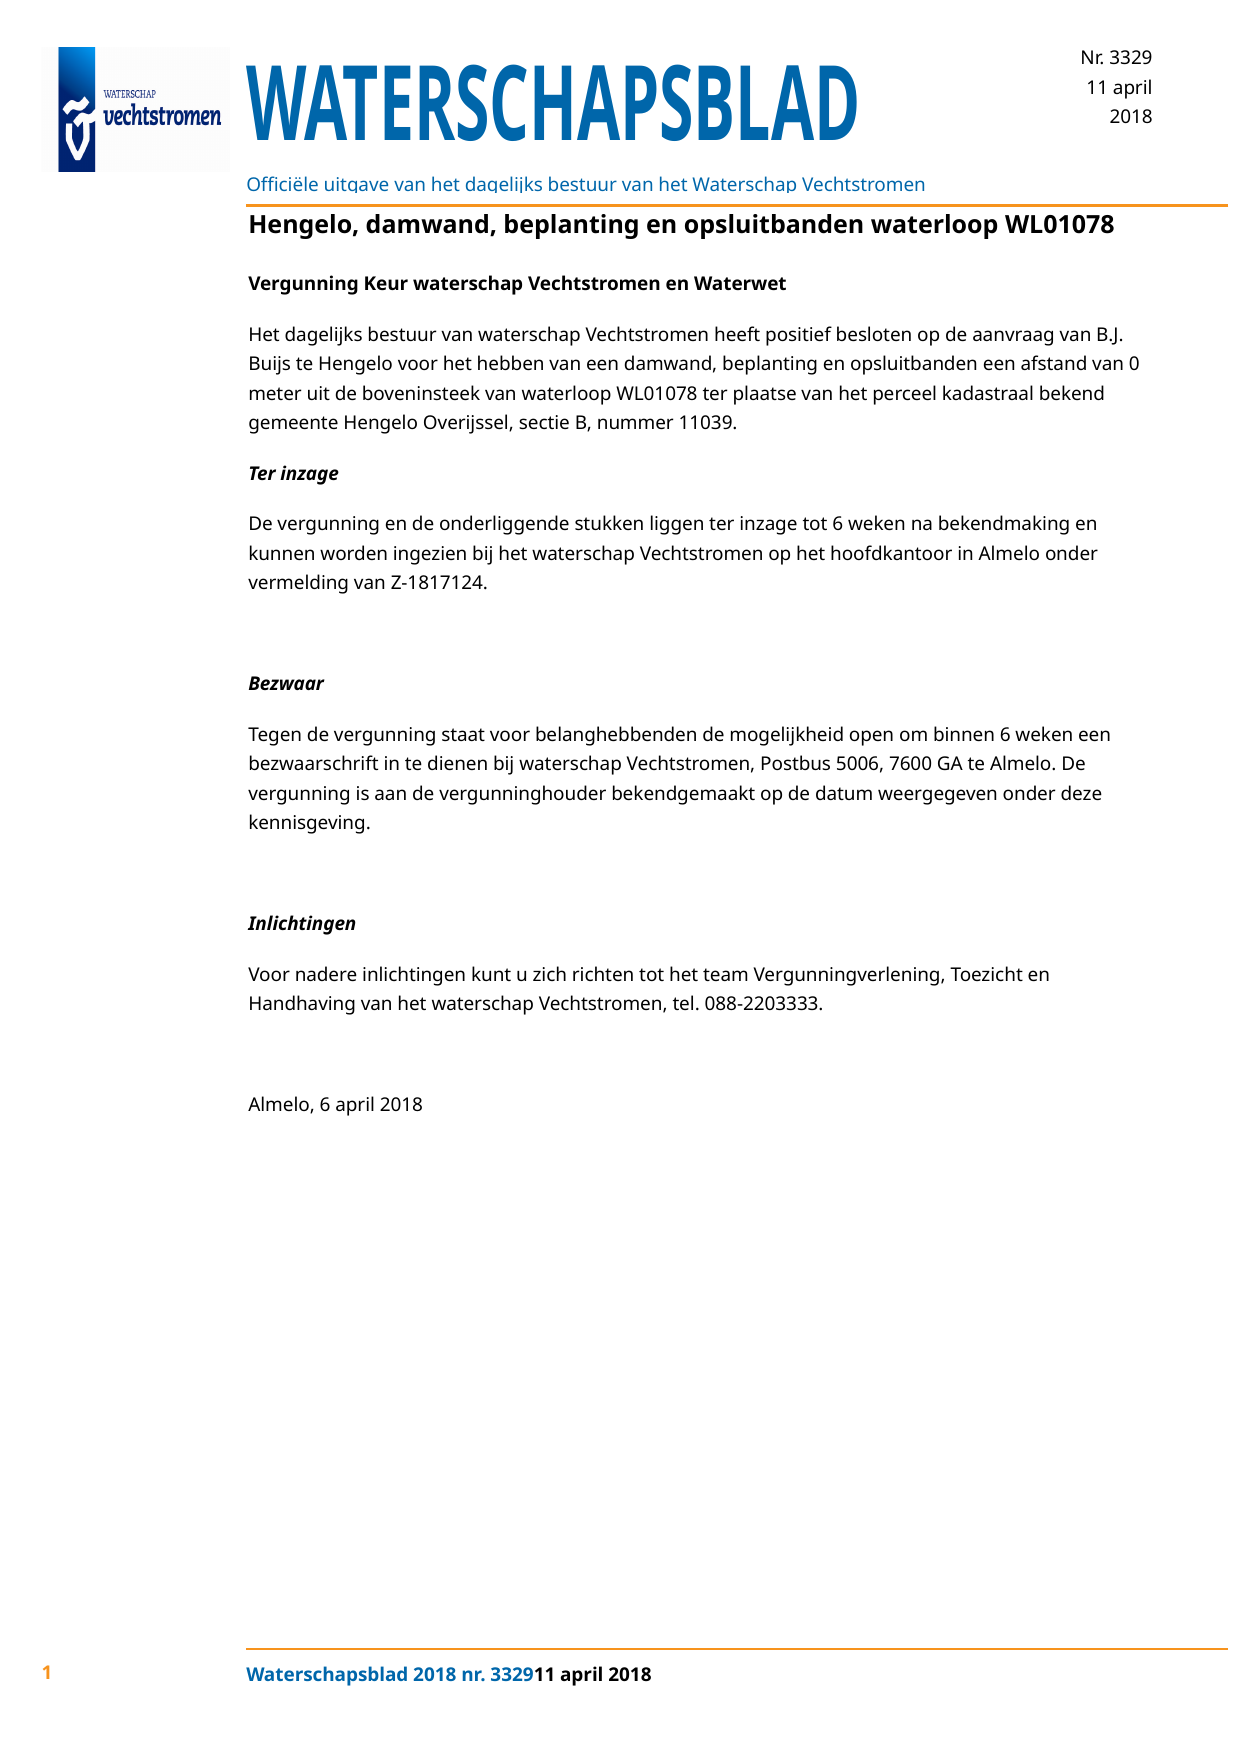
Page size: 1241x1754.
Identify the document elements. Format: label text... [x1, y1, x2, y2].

text De vergunning en de onderliggende stukken liggen ter inzage tot 6 weken na bekendmaking en kunnen worden ingezien bij het waterschap Vechtstromen op het hoofdkantoor in Almelo onder vermelding van Z-1817124. [248, 510, 1152, 595]
text Het dagelijks bestuur van waterschap Vechtstromen heeft positief besloten op de aanvraag van B.J. Buijs te Hengelo voor het hebben van een damwand, beplanting en opsluitbanden een afstand van 0 meter uit de boveninsteek van waterloop WL01078 ter plaatse van het perceel kadastraal bekend gemeente Hengelo Overijssel, sectie B, nummer 11039. [248, 321, 1152, 435]
picture [41, 47, 231, 172]
text Almelo, 6 april 2018 [248, 1091, 1152, 1117]
text Voor nadere inlichtingen kunt u zich richten tot het team Vergunningverlening, Toezicht en Handhaving van het waterschap Vechtstromen, tel. 088-2203333. [248, 961, 1152, 1016]
text Bezwaar [248, 670, 1152, 696]
text Vergunning Keur waterschap Vechtstromen en Waterwet [248, 270, 1152, 296]
text Inlichtingen [248, 910, 1152, 936]
text Hengelo, damwand, beplanting en opsluitbanden waterloop WL01078 [248, 207, 1152, 241]
text Tegen de vergunning staat voor belanghebbenden de mogelijkheid open om binnen 6 weken een bezwaarschrift in te dienen bij waterschap Vechtstromen, Postbus 5006, 7600 GA te Almelo. De vergunning is aan de vergunninghouder bekendgemaakt op de datum weergegeven onder deze kennisgeving. [248, 721, 1152, 835]
text Ter inzage [248, 460, 1152, 486]
